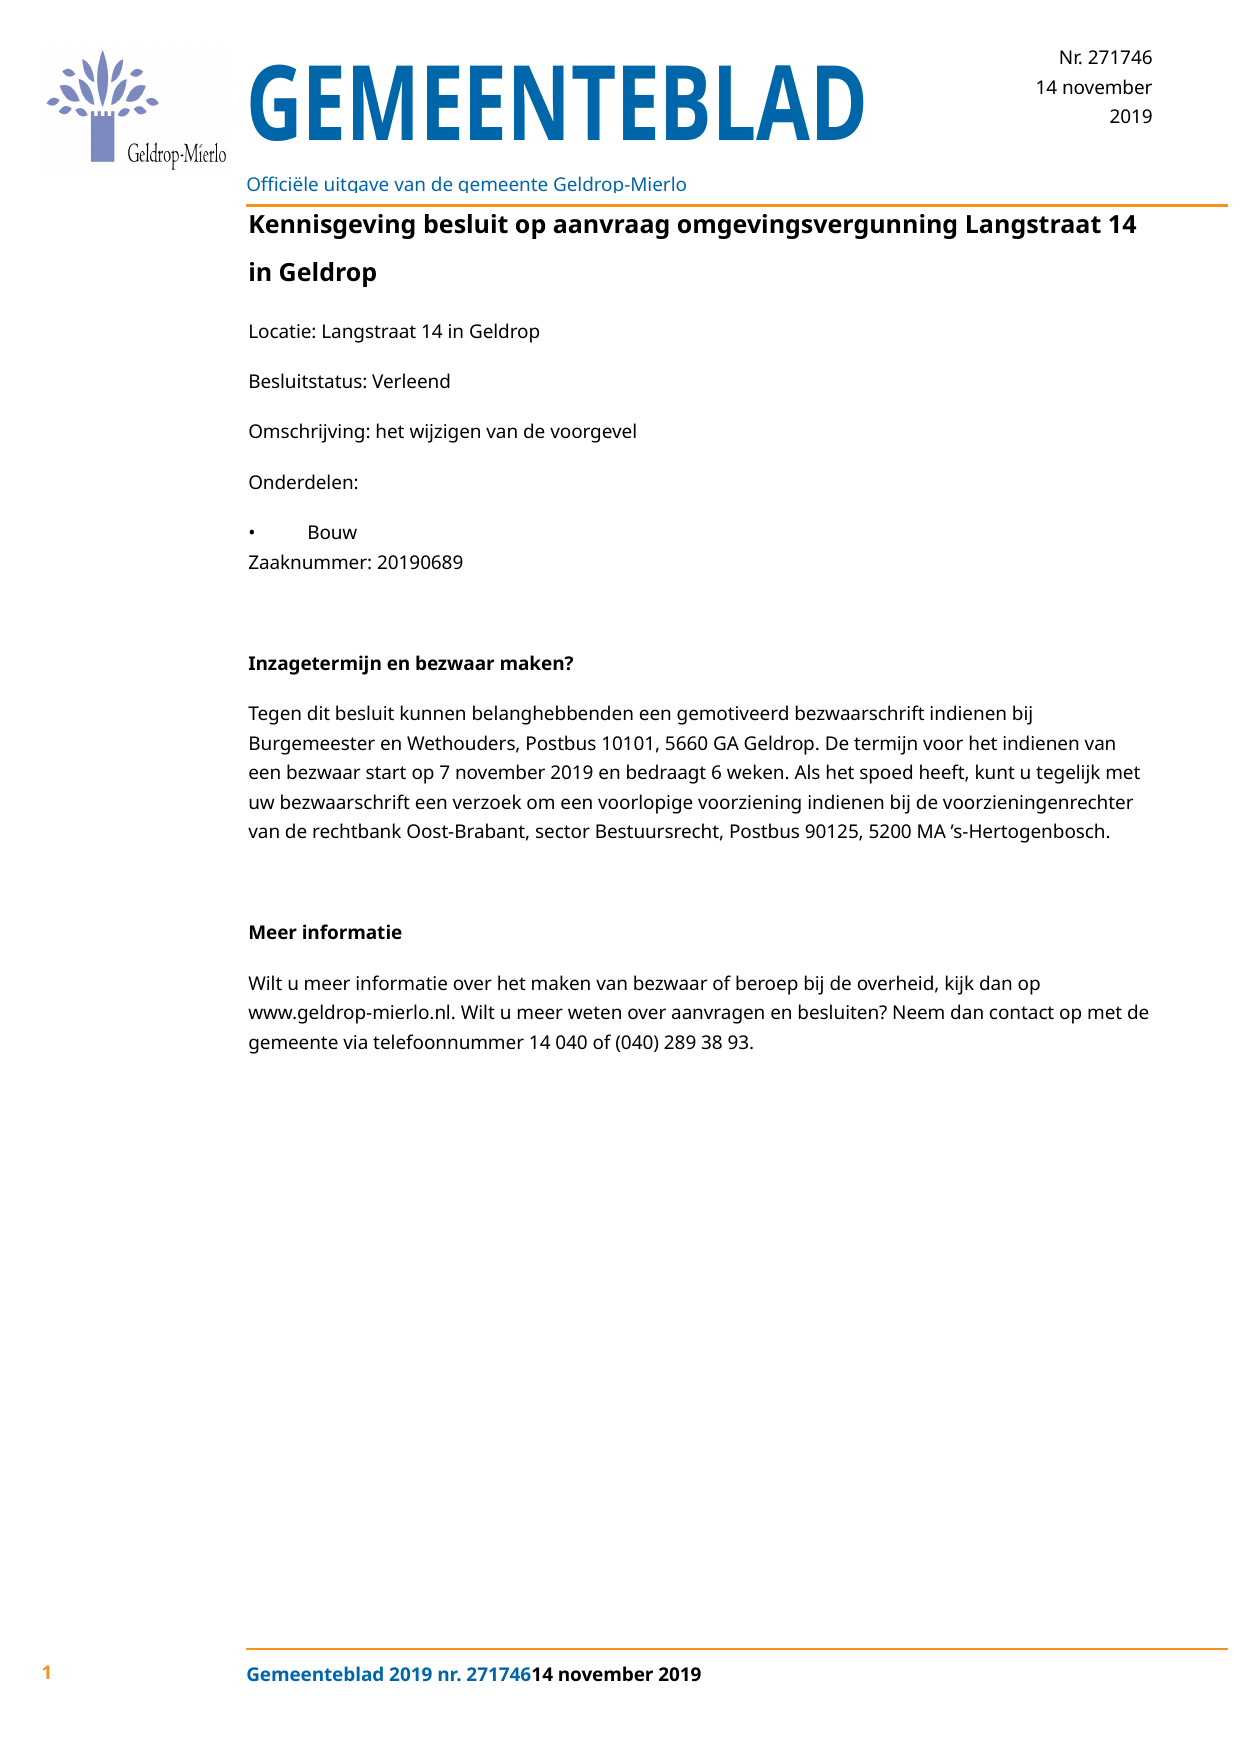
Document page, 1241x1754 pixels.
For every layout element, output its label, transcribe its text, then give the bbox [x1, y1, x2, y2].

list Bouw [248, 519, 1152, 545]
text Zaaknummer: 20190689 [248, 549, 1152, 575]
picture [41, 47, 231, 172]
text Besluitstatus: Verleend [248, 368, 1152, 394]
text Locatie: Langstraat 14 in Geldrop [248, 318, 1152, 344]
text Meer informatie [248, 919, 1152, 945]
text Wilt u meer informatie over het maken van bezwaar of beroep bij de overheid, kijk dan op www.geldrop-mierlo.nl. Wilt u meer weten over aanvragen en besluiten? Neem dan contact op met de gemeente via telefoonnummer 14 040 of (040) 289 38 93. [248, 970, 1152, 1055]
text Kennisgeving besluit op aanvraag omgevingsvergunning Langstraat 14 in Geldrop [248, 207, 1152, 288]
text Omschrijving: het wijzigen van de voorgevel [248, 419, 1152, 444]
text Inzagetermijn en bezwaar maken? [248, 650, 1152, 676]
text Onderdelen: [248, 469, 1152, 495]
text Tegen dit besluit kunnen belanghebbenden een gemotiveerd bezwaarschrift indienen bij Burgemeester en Wethouders, Postbus 10101, 5660 GA Geldrop. De termijn voor het indienen van een bezwaar start op 7 november 2019 en bedraagt 6 weken. Als het spoed heeft, kunt u tegelijk met uw bezwaarschrift een verzoek om een voorlopige voorziening indienen bij de voorzieningenrechter van de rechtbank Oost-Brabant, sector Bestuursrecht, Postbus 90125, 5200 MA ’s-Hertogenbosch. [248, 700, 1152, 844]
